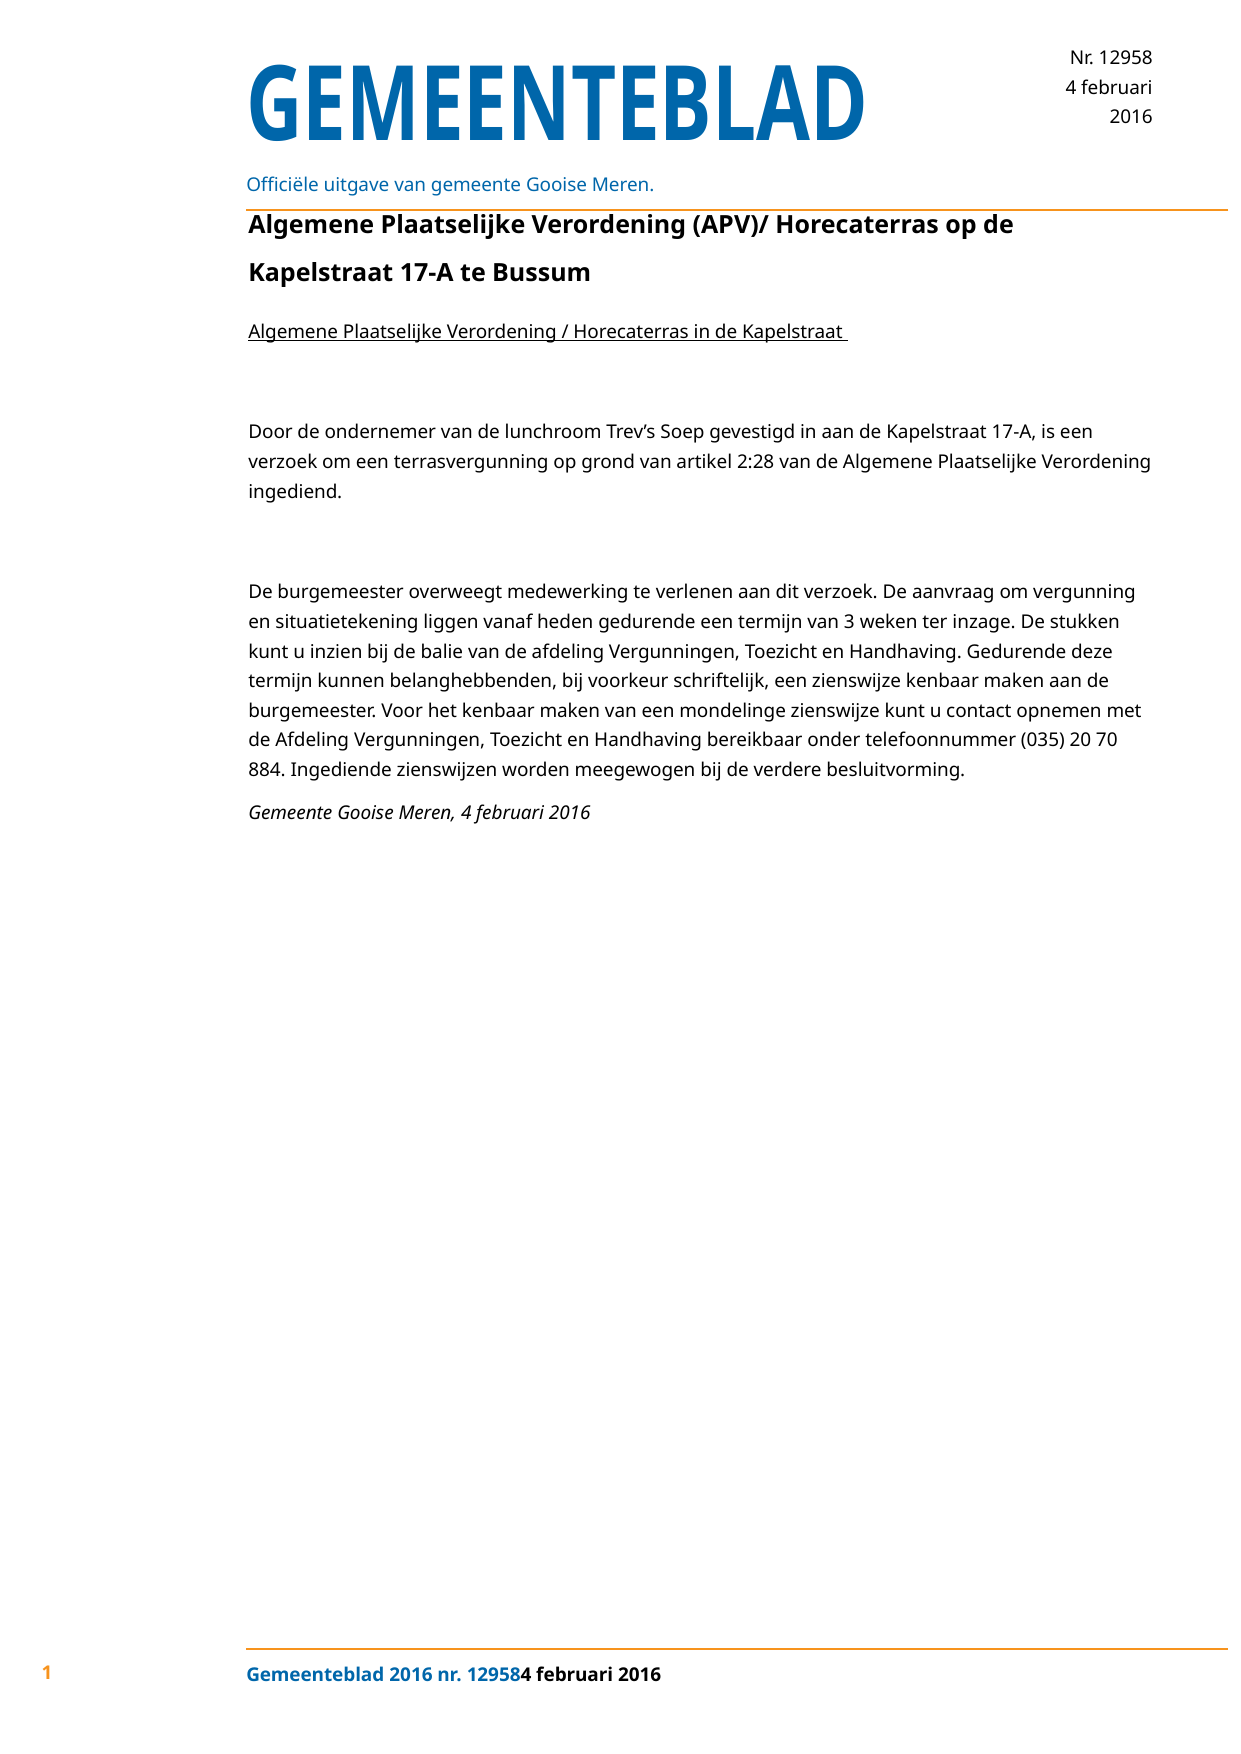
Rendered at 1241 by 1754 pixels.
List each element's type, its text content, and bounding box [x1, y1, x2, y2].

text Algemene Plaatselijke Verordening (APV)/ Horecaterras op de Kapelstraat 17-A te Bussum [248, 211, 1152, 288]
picture [41, 47, 231, 172]
text De burgemeester overweegt medewerking te verlenen aan dit verzoek. De aanvraag om vergunning en situatietekening liggen vanaf heden gedurende een termijn van 3 weken ter inzage. De stukken kunt u inzien bij de balie van de afdeling Vergunningen, Toezicht en Handhaving. Gedurende deze termijn kunnen belanghebbenden, bij voorkeur schriftelijk, een zienswijze kenbaar maken aan de burgemeester. Voor het kenbaar maken van een mondelinge zienswijze kunt u contact opnemen met de Afdeling Vergunningen, Toezicht en Handhaving bereikbaar onder telefoonnummer (035) 20 70 884. Ingediende zienswijzen worden meegewogen bij de verdere besluitvorming. [248, 579, 1152, 782]
text Gemeente Gooise Meren, 4 februari 2016 [248, 799, 1152, 825]
text Door de ondernemer van de lunchroom Trev’s Soep gevestigd in aan de Kapelstraat 17-A, is een verzoek om een terrasvergunning op grond van artikel 2:28 van de Algemene Plaatselijke Verordening ingediend. [248, 419, 1152, 504]
text Algemene Plaatselijke Verordening / Horecaterras in de Kapelstraat [248, 318, 1152, 344]
